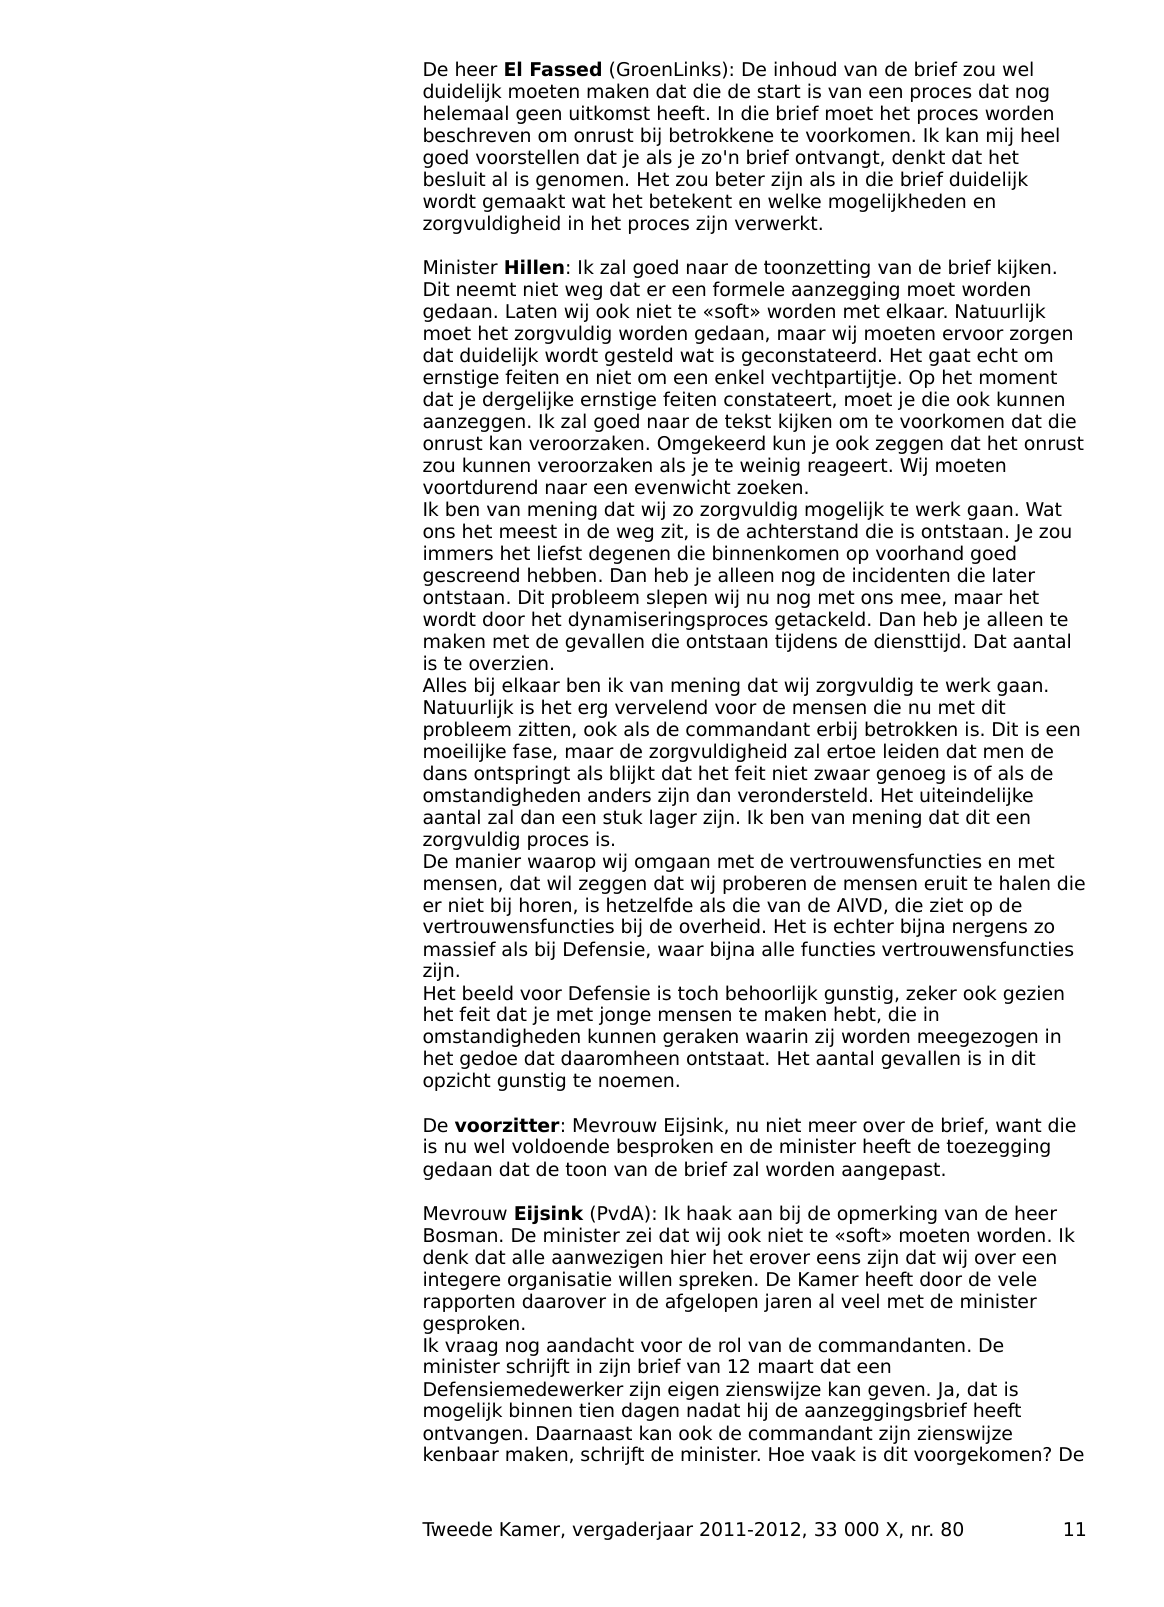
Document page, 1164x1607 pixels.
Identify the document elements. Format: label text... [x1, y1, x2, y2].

text De heer El Fassed (GroenLinks): De inhoud van de brief zou wel duidelijk moeten maken dat die de start is van een proces dat nog helemaal geen uitkomst heeft. In die brief moet het proces worden beschreven om onrust bij betrokkene te voorkomen. Ik kan mij heel goed voorstellen dat je als je zo'n brief ontvangt, denkt dat het besluit al is genomen. Het zou beter zijn als in die brief duidelijk wordt gemaakt wat het betekent en welke mogelijkheden en zorgvuldigheid in het proces zijn verwerkt. [422, 59, 1087, 235]
text Ik vraag nog aandacht voor de rol van de commandanten. De minister schrijft in zijn brief van 12 maart dat een Defensiemedewerker zijn eigen zienswijze kan geven. Ja, dat is mogelijk binnen tien dagen nadat hij de aanzeggingsbrief heeft ontvangen. Daarnaast kan ook de commandant zijn zienswijze kenbaar maken, schrijft de minister. Hoe vaak is dit voorgekomen? De [422, 1334, 1087, 1466]
text Het beeld voor Defensie is toch behoorlijk gunstig, zeker ook gezien het feit dat je met jonge mensen te maken hebt, die in omstandigheden kunnen geraken waarin zij worden meegezogen in het gedoe dat daaromheen ontstaat. Het aantal gevallen is in dit opzicht gunstig te noemen. [422, 982, 1087, 1092]
text Minister Hillen: Ik zal goed naar de toonzetting van de brief kijken. Dit neemt niet weg dat er een formele aanzegging moet worden gedaan. Laten wij ook niet te «soft» worden met elkaar. Natuurlijk moet het zorgvuldig worden gedaan, maar wij moeten ervoor zorgen dat duidelijk wordt gesteld wat is geconstateerd. Het gaat echt om ernstige feiten en niet om een enkel vechtpartijtje. Op het moment dat je dergelijke ernstige feiten constateert, moet je die ook kunnen aanzeggen. Ik zal goed naar de tekst kijken om te voorkomen dat die onrust kan veroorzaken. Omgekeerd kun je ook zeggen dat het onrust zou kunnen veroorzaken als je te weinig reageert. Wij moeten voortdurend naar een evenwicht zoeken. [422, 257, 1087, 499]
text De manier waarop wij omgaan met de vertrouwensfuncties en met mensen, dat wil zeggen dat wij proberen de mensen eruit te halen die er niet bij horen, is hetzelfde als die van de AIVD, die ziet op de vertrouwensfuncties bij de overheid. Het is echter bijna nergens zo massief als bij Defensie, waar bijna alle functies vertrouwensfuncties zijn. [422, 851, 1087, 982]
text Mevrouw Eijsink (PvdA): Ik haak aan bij de opmerking van de heer Bosman. De minister zei dat wij ook niet te «soft» moeten worden. Ik denk dat alle aanwezigen hier het erover eens zijn dat wij over een integere organisatie willen spreken. De Kamer heeft door de vele rapporten daarover in de afgelopen jaren al veel met de minister gesproken. [422, 1203, 1087, 1334]
text Ik ben van mening dat wij zo zorgvuldig mogelijk te werk gaan. Wat ons het meest in de weg zit, is de achterstand die is ontstaan. Je zou immers het liefst degenen die binnenkomen op voorhand goed gescreend hebben. Dan heb je alleen nog de incidenten die later ontstaan. Dit probleem slepen wij nu nog met ons mee, maar het wordt door het dynamiseringsproces getackeld. Dan heb je alleen te maken met de gevallen die ontstaan tijdens de diensttijd. Dat aantal is te overzien. [422, 499, 1087, 675]
text Alles bij elkaar ben ik van mening dat wij zorgvuldig te werk gaan. Natuurlijk is het erg vervelend voor de mensen die nu met dit probleem zitten, ook als de commandant erbij betrokken is. Dit is een moeilijke fase, maar de zorgvuldigheid zal ertoe leiden dat men de dans ontspringt als blijkt dat het feit niet zwaar genoeg is of als de omstandigheden anders zijn dan verondersteld. Het uiteindelijke aantal zal dan een stuk lager zijn. Ik ben van mening dat dit een zorgvuldig proces is. [422, 675, 1087, 851]
text De voorzitter: Mevrouw Eijsink, nu niet meer over de brief, want die is nu wel voldoende besproken en de minister heeft de toezegging gedaan dat de toon van de brief zal worden aangepast. [422, 1114, 1087, 1180]
